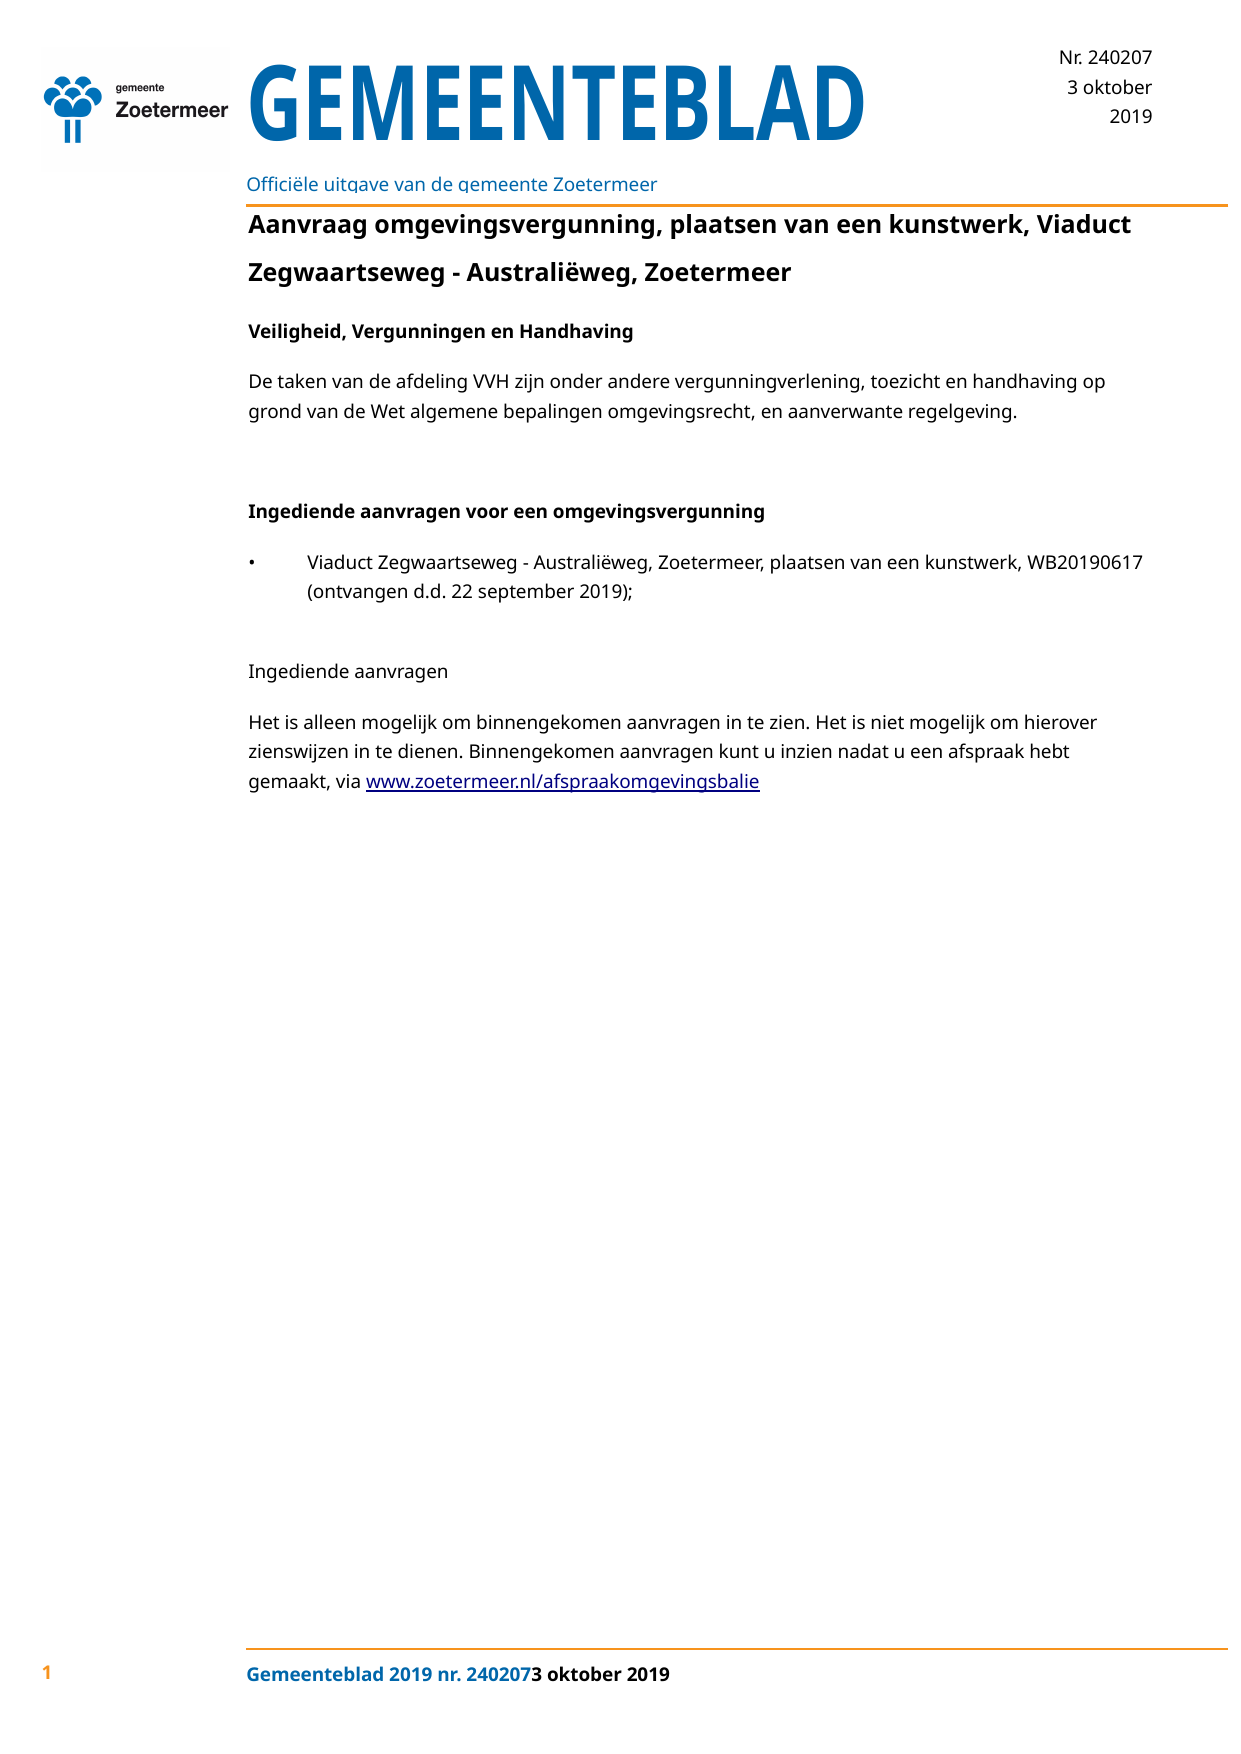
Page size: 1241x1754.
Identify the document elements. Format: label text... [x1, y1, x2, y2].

text Het is alleen mogelijk om binnengekomen aanvragen in te zien. Het is niet mogelijk om hierover zienswijzen in te dienen. Binnengekomen aanvragen kunt u inzien nadat u een afspraak hebt gemaakt, via www.zoetermeer.nl/afspraakomgevingsbalie [248, 709, 1152, 794]
text Ingediende aanvragen [248, 659, 1152, 684]
list Viaduct Zegwaartseweg - Australiëweg, Zoetermeer, plaatsen van een kunstwerk, WB20190617 (ontvangen d.d. 22 september 2019); [248, 549, 1152, 604]
text Aanvraag omgevingsvergunning, plaatsen van een kunstwerk, Viaduct Zegwaartseweg - Australiëweg, Zoetermeer [248, 207, 1152, 288]
text Veiligheid, Vergunningen en Handhaving [248, 318, 1152, 344]
picture [41, 47, 231, 172]
text Ingediende aanvragen voor een omgevingsvergunning [248, 499, 1152, 524]
text De taken van de afdeling VVH zijn onder andere vergunningverlening, toezicht en handhaving op grond van de Wet algemene bepalingen omgevingsrecht, en aanverwante regelgeving. [248, 368, 1152, 424]
